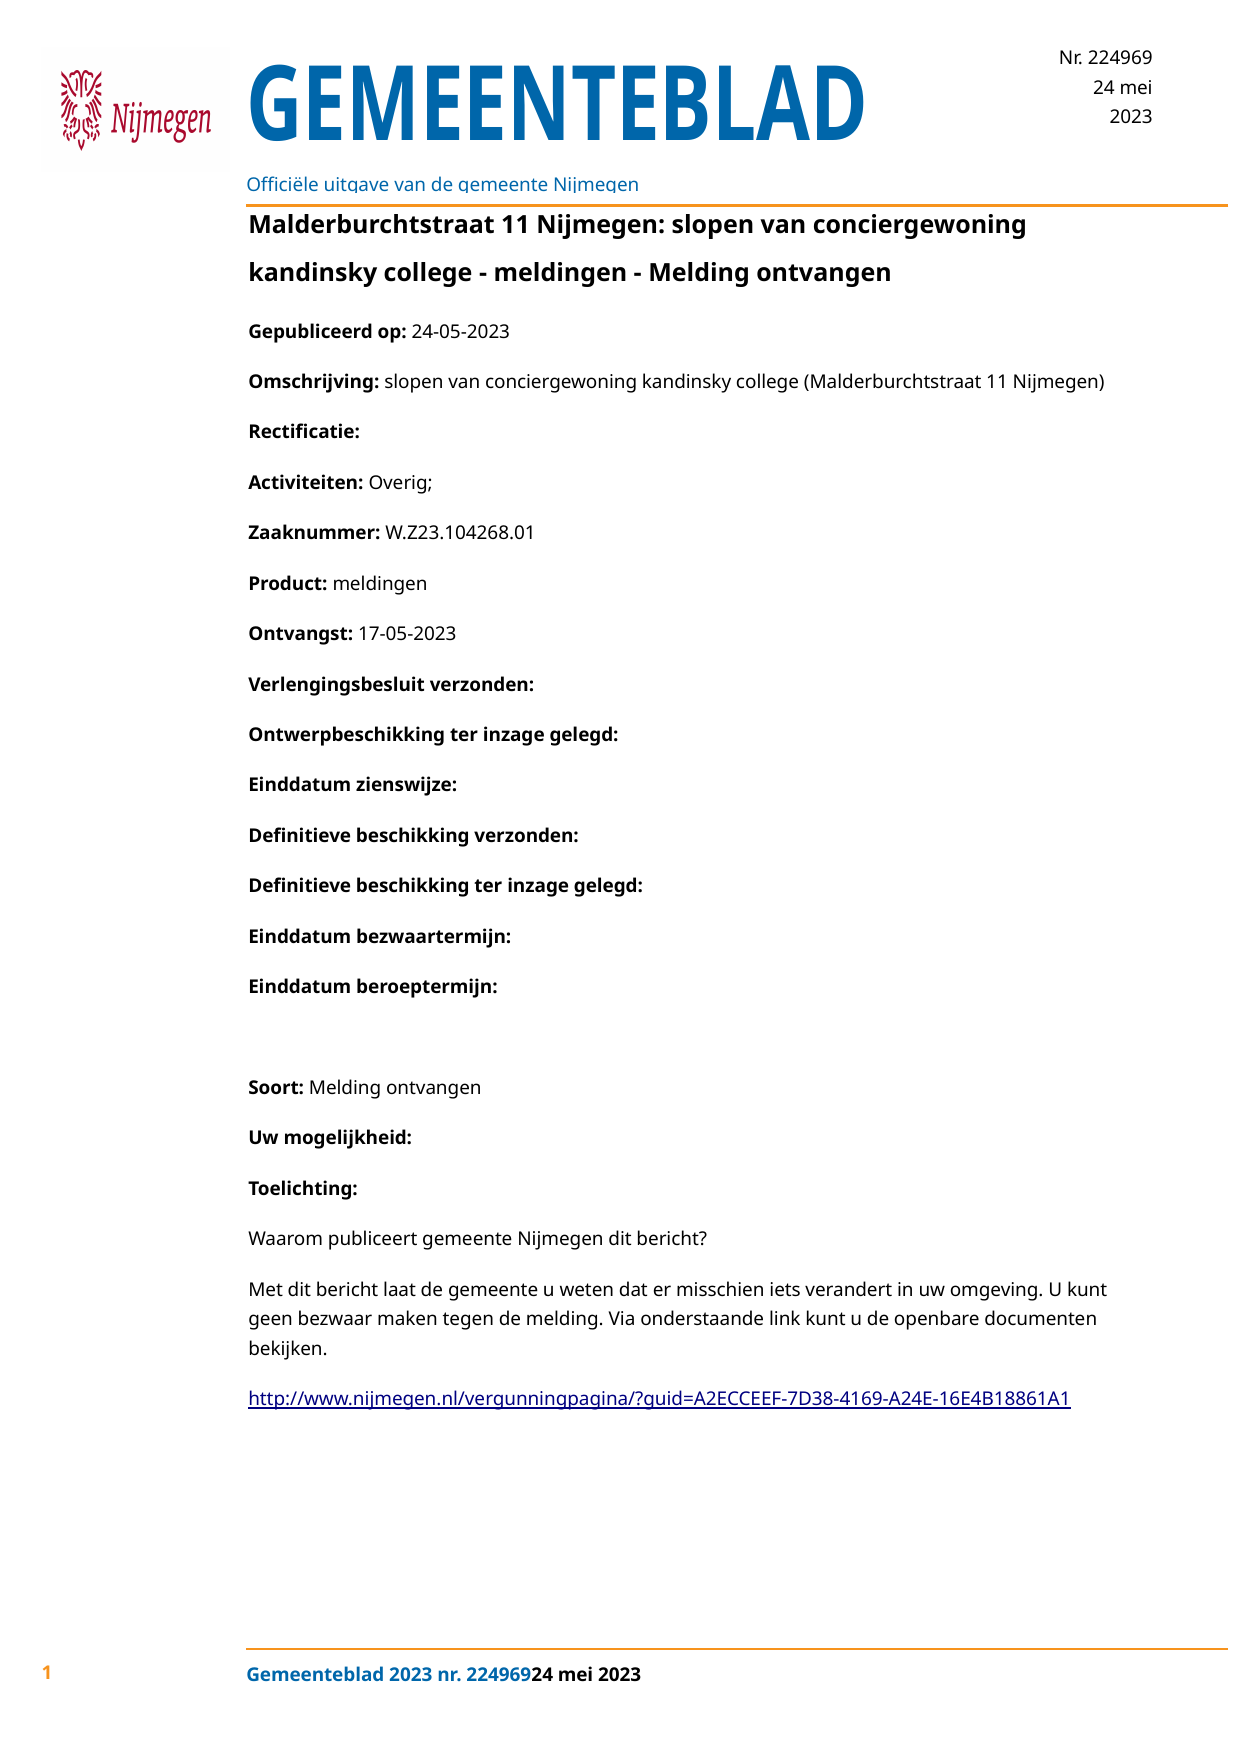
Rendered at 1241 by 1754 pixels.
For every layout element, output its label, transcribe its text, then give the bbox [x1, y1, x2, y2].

text Gepubliceerd op: 24-05-2023 [248, 318, 1152, 344]
text Einddatum bezwaartermijn: [248, 923, 1152, 949]
text Uw mogelijkheid: [248, 1124, 1152, 1150]
text Verlengingsbesluit verzonden: [248, 671, 1152, 697]
text http://www.nijmegen.nl/vergunningpagina/?guid=A2ECCEEF-7D38-4169-A24E-16E4B18861A1 [248, 1385, 1152, 1411]
text Malderburchtstraat 11 Nijmegen: slopen van conciergewoning kandinsky college - meldingen - Melding ontvangen [248, 207, 1152, 288]
text Einddatum beroeptermijn: [248, 973, 1152, 999]
text Rectificatie: [248, 419, 1152, 444]
text Soort: Melding ontvangen [248, 1074, 1152, 1100]
text Ontvangst: 17-05-2023 [248, 620, 1152, 646]
text Omschrijving: slopen van conciergewoning kandinsky college (Malderburchtstraat 11 Nijmegen) [248, 368, 1152, 394]
text Waarom publiceert gemeente Nijmegen dit bericht? [248, 1225, 1152, 1251]
text Zaaknummer: W.Z23.104268.01 [248, 519, 1152, 545]
picture [41, 47, 231, 172]
text Definitieve beschikking verzonden: [248, 822, 1152, 848]
text Ontwerpbeschikking ter inzage gelegd: [248, 721, 1152, 747]
text Einddatum zienswijze: [248, 772, 1152, 797]
text Met dit bericht laat de gemeente u weten dat er misschien iets verandert in uw omgeving. U kunt geen bezwaar maken tegen de melding. Via onderstaande link kunt u de openbare documenten bekijken. [248, 1276, 1152, 1361]
text Definitieve beschikking ter inzage gelegd: [248, 872, 1152, 898]
text Toelichting: [248, 1175, 1152, 1201]
text Activiteiten: Overig; [248, 469, 1152, 495]
text Product: meldingen [248, 570, 1152, 596]
